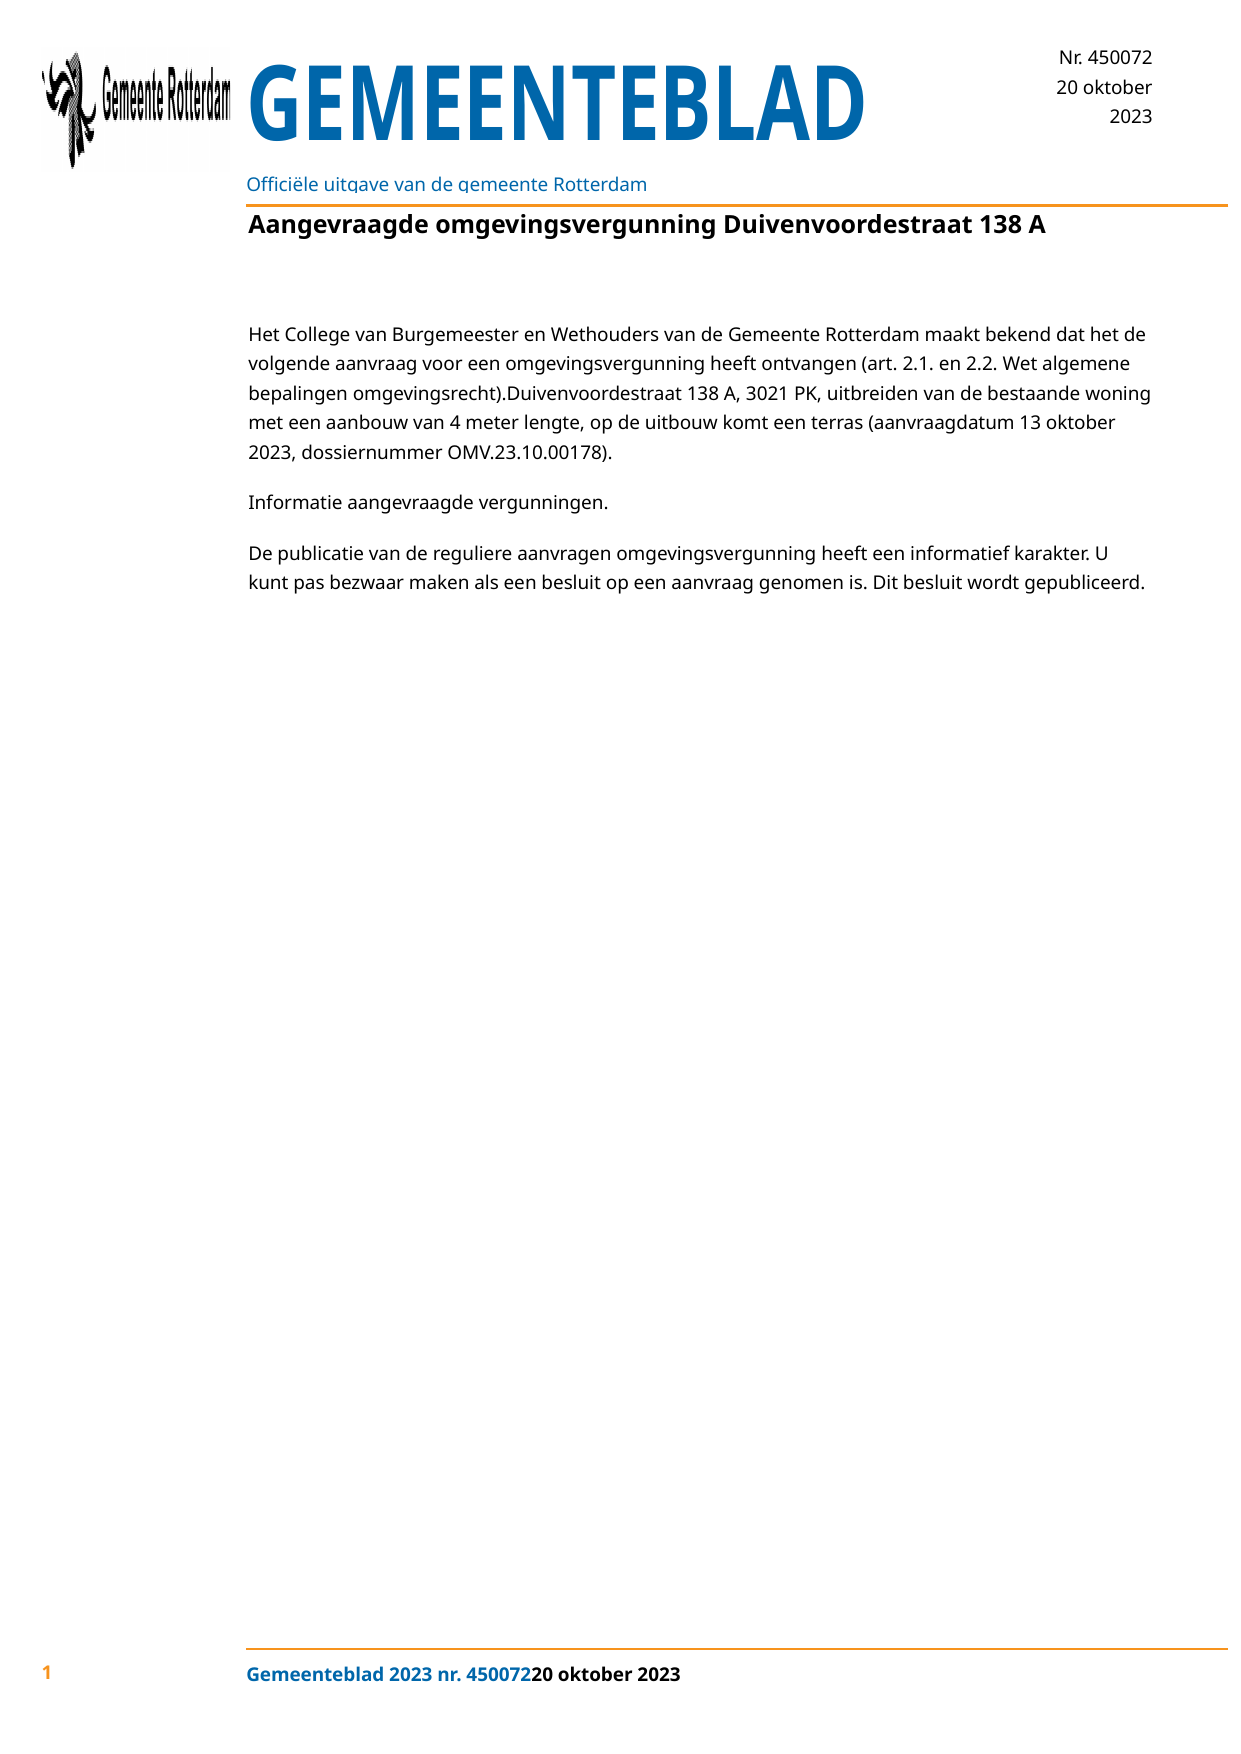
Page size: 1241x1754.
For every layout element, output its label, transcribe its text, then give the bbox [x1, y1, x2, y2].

text De publicatie van de reguliere aanvragen omgevingsvergunning heeft een informatief karakter. U kunt pas bezwaar maken als een besluit op een aanvraag genomen is. Dit besluit wordt gepubliceerd. [248, 540, 1152, 595]
picture [41, 47, 231, 172]
text Informatie aangevraagde vergunningen. [248, 489, 1152, 515]
text Het College van Burgemeester en Wethouders van de Gemeente Rotterdam maakt bekend dat het de volgende aanvraag voor een omgevingsvergunning heeft ontvangen (art. 2.1. en 2.2. Wet algemene bepalingen omgevingsrecht).Duivenvoordestraat 138 A, 3021 PK, uitbreiden van de bestaande woning met een aanbouw van 4 meter lengte, op de uitbouw komt een terras (aanvraagdatum 13 oktober 2023, dossiernummer OMV.23.10.00178). [248, 321, 1152, 465]
text Aangevraagde omgevingsvergunning Duivenvoordestraat 138 A [248, 207, 1152, 241]
